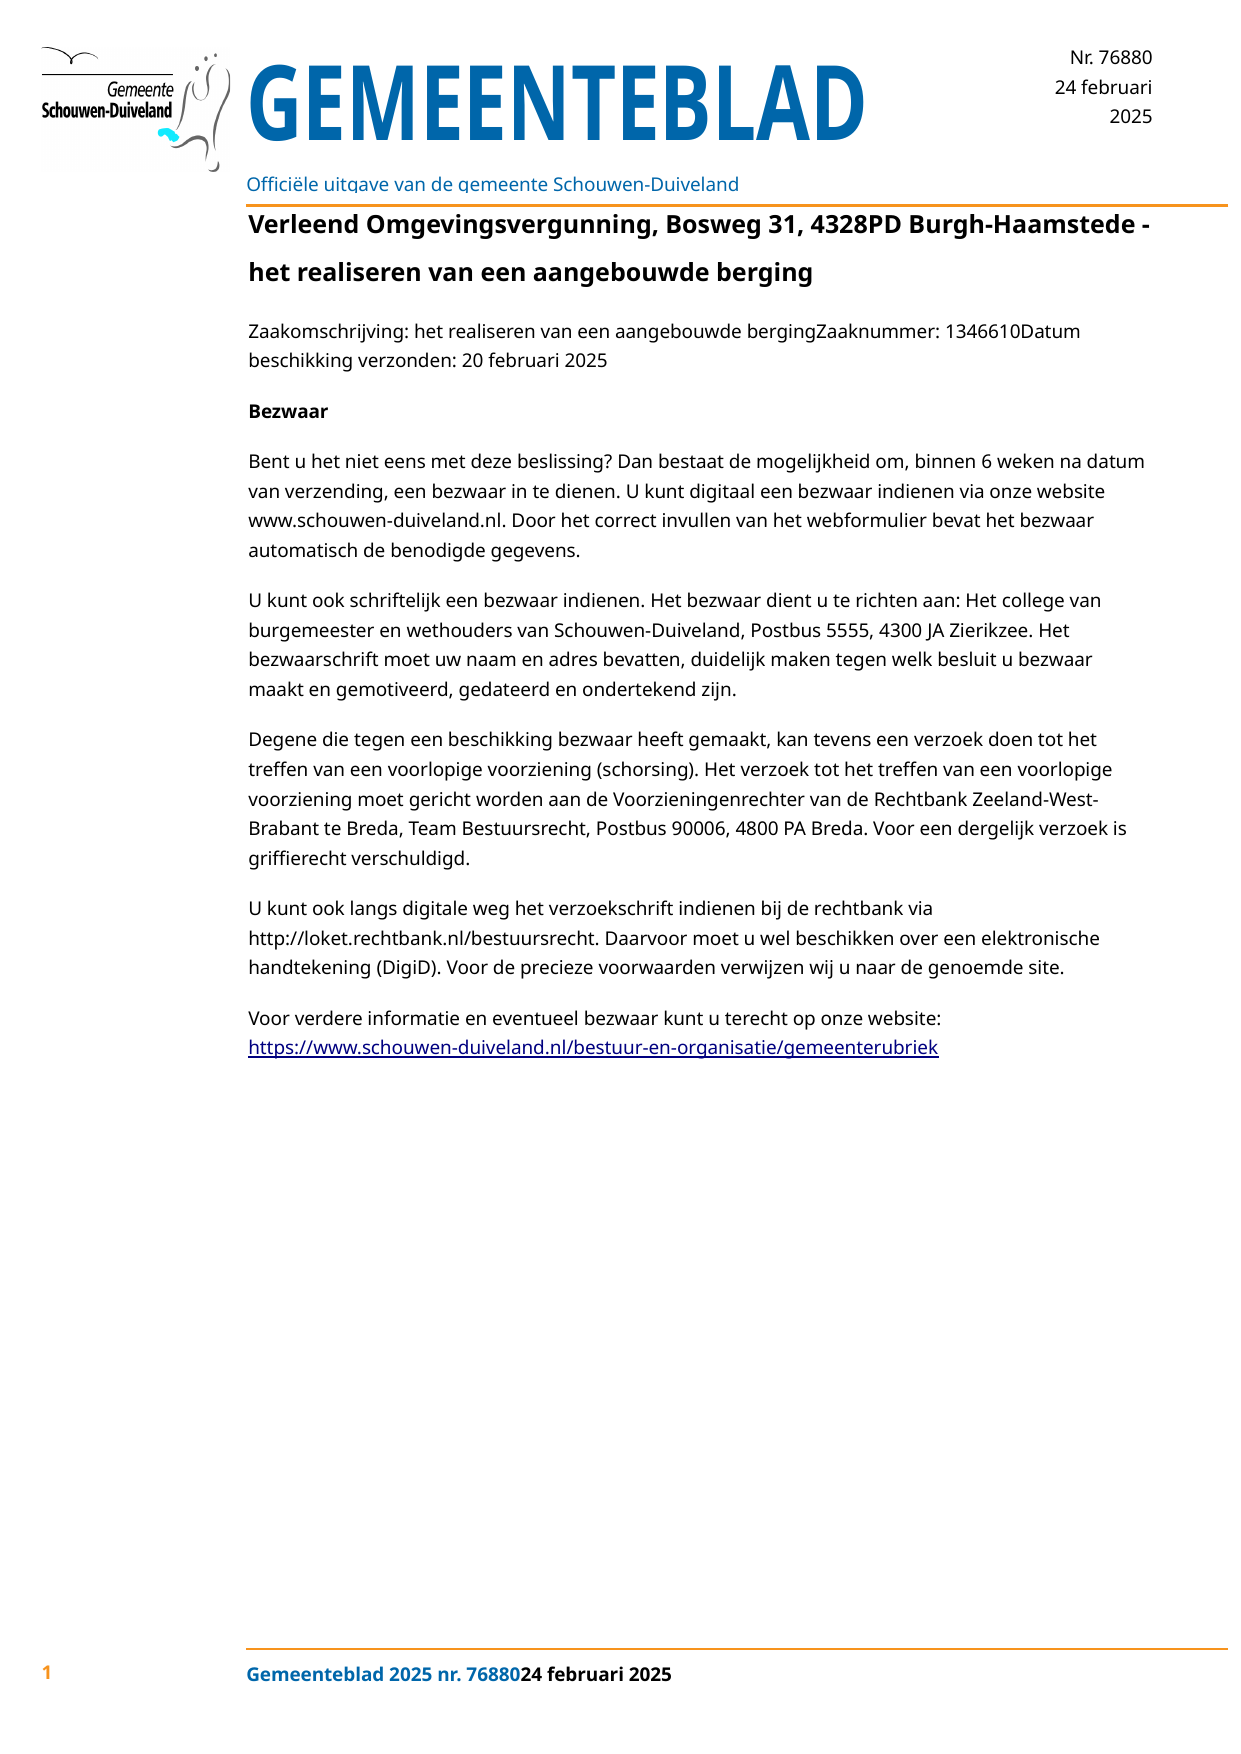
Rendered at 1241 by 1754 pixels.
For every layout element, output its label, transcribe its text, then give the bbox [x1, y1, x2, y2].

text Verleend Omgevingsvergunning, Bosweg 31, 4328PD Burgh-Haamstede - het realiseren van een aangebouwde berging [248, 207, 1152, 288]
text U kunt ook langs digitale weg het verzoekschrift indienen bij de rechtbank via http://loket.rechtbank.nl/bestuursrecht. Daarvoor moet u wel beschikken over een elektronische handtekening (DigiD). Voor de precieze voorwaarden verwijzen wij u naar de genoemde site. [248, 895, 1152, 980]
text Voor verdere informatie en eventueel bezwaar kunt u terecht op onze website: https://www.schouwen-duiveland.nl/bestuur-en-organisatie/gemeenterubriek [248, 1005, 1152, 1060]
text Degene die tegen een beschikking bezwaar heeft gemaakt, kan tevens een verzoek doen tot het treffen van een voorlopige voorziening (schorsing). Het verzoek tot het treffen van een voorlopige voorziening moet gericht worden aan de Voorzieningenrechter van de Rechtbank Zeeland-West-Brabant te Breda, Team Bestuursrecht, Postbus 90006, 4800 PA Breda. Voor een dergelijk verzoek is griffierecht verschuldigd. [248, 727, 1152, 871]
text U kunt ook schriftelijk een bezwaar indienen. Het bezwaar dient u te richten aan: Het college van burgemeester en wethouders van Schouwen-Duiveland, Postbus 5555, 4300 JA Zierikzee. Het bezwaarschrift moet uw naam en adres bevatten, duidelijk maken tegen welk besluit u bezwaar maakt en gemotiveerd, gedateerd en ondertekend zijn. [248, 587, 1152, 702]
text Bent u het niet eens met deze beslissing? Dan bestaat de mogelijkheid om, binnen 6 weken na datum van verzending, een bezwaar in te dienen. U kunt digitaal een bezwaar indienen via onze website www.schouwen-duiveland.nl. Door het correct invullen van het webformulier bevat het bezwaar automatisch de benodigde gegevens. [248, 448, 1152, 563]
text Zaakomschrijving: het realiseren van een aangebouwde bergingZaaknummer: 1346610Datum beschikking verzonden: 20 februari 2025 [248, 318, 1152, 373]
picture [41, 47, 231, 172]
text Bezwaar [248, 398, 1152, 424]
